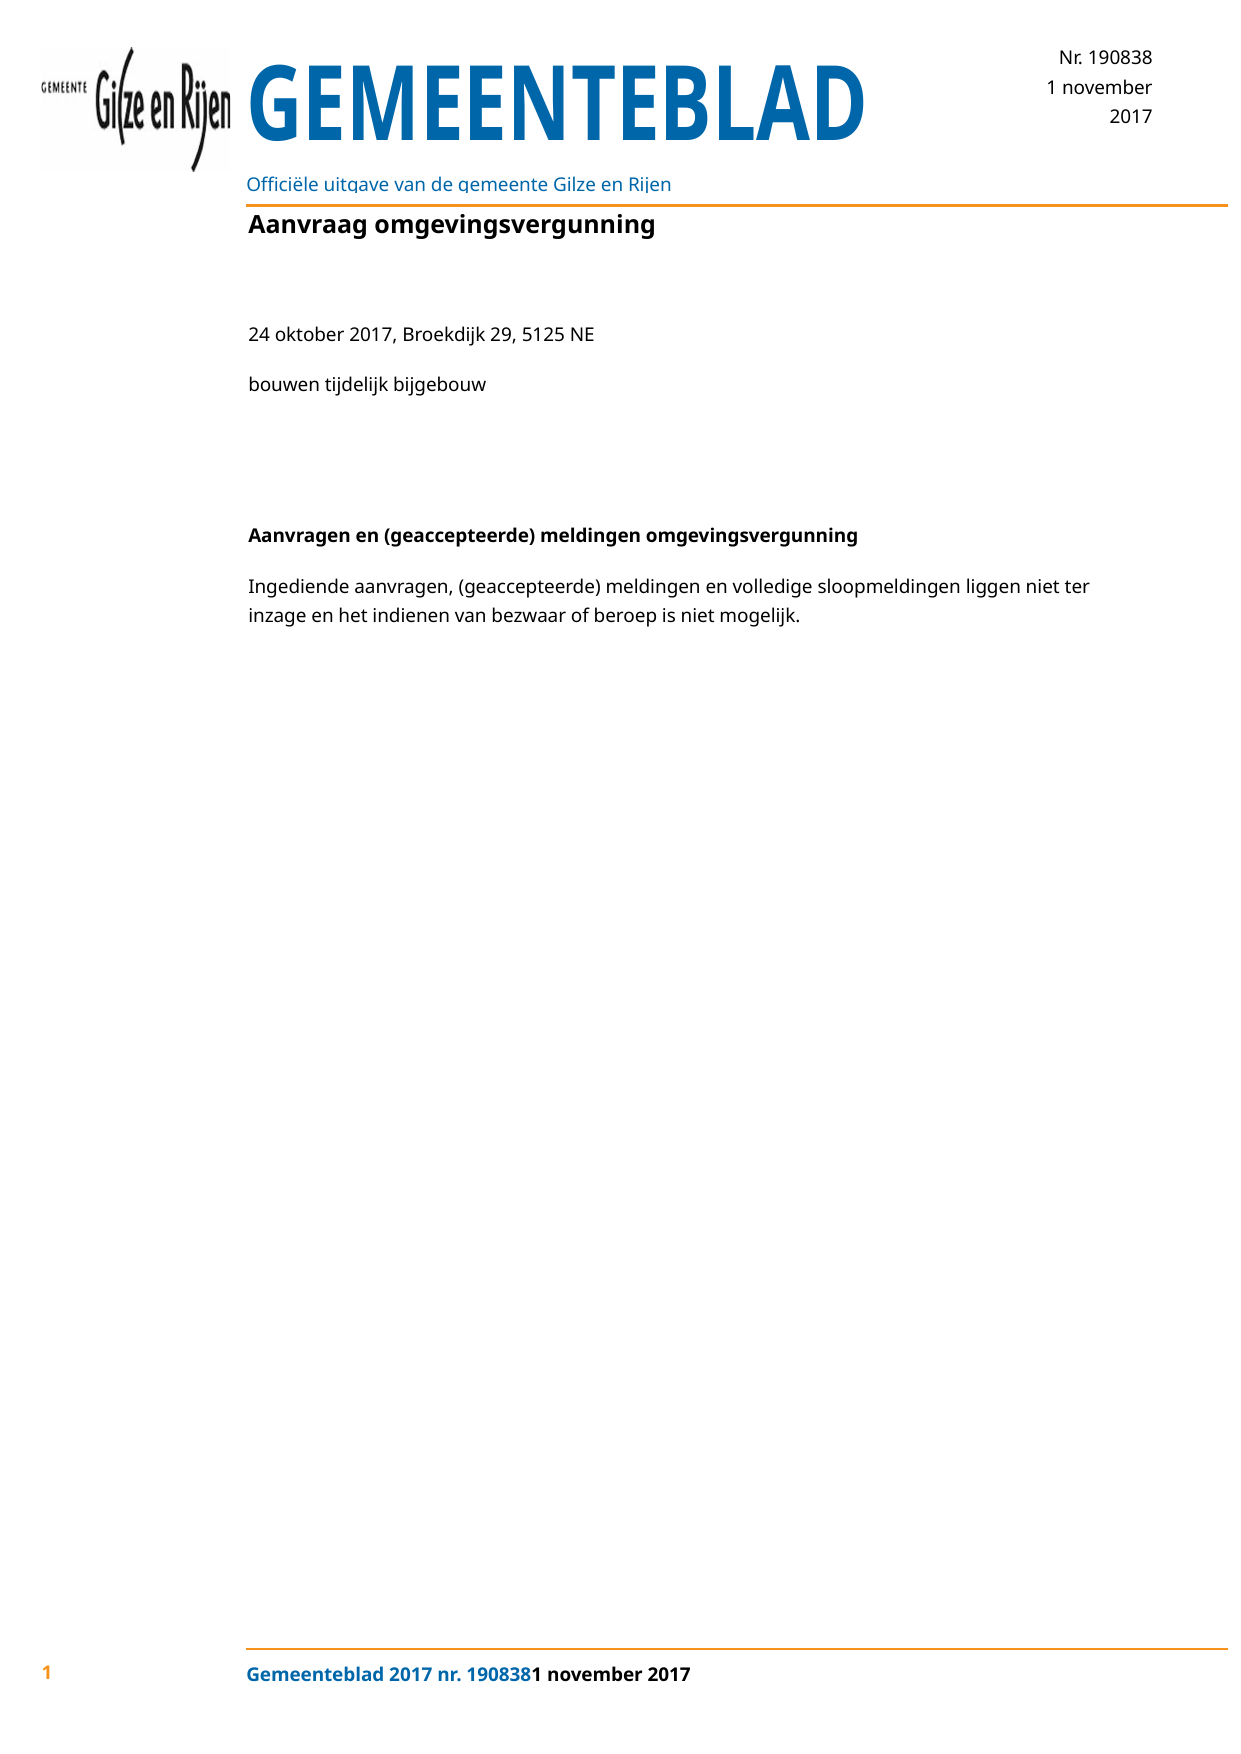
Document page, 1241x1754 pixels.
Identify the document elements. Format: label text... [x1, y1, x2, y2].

text 24 oktober 2017, Broekdijk 29, 5125 NE [248, 321, 1152, 346]
text Aanvragen en (geaccepteerde) meldingen omgevingsvergunning [248, 522, 1152, 548]
text bouwen tijdelijk bijgebouw [248, 371, 1152, 397]
text Aanvraag omgevingsvergunning [248, 207, 1152, 241]
text Ingediende aanvragen, (geaccepteerde) meldingen en volledige sloopmeldingen liggen niet ter inzage en het indienen van bezwaar of beroep is niet mogelijk. [248, 573, 1152, 628]
picture [41, 47, 231, 172]
